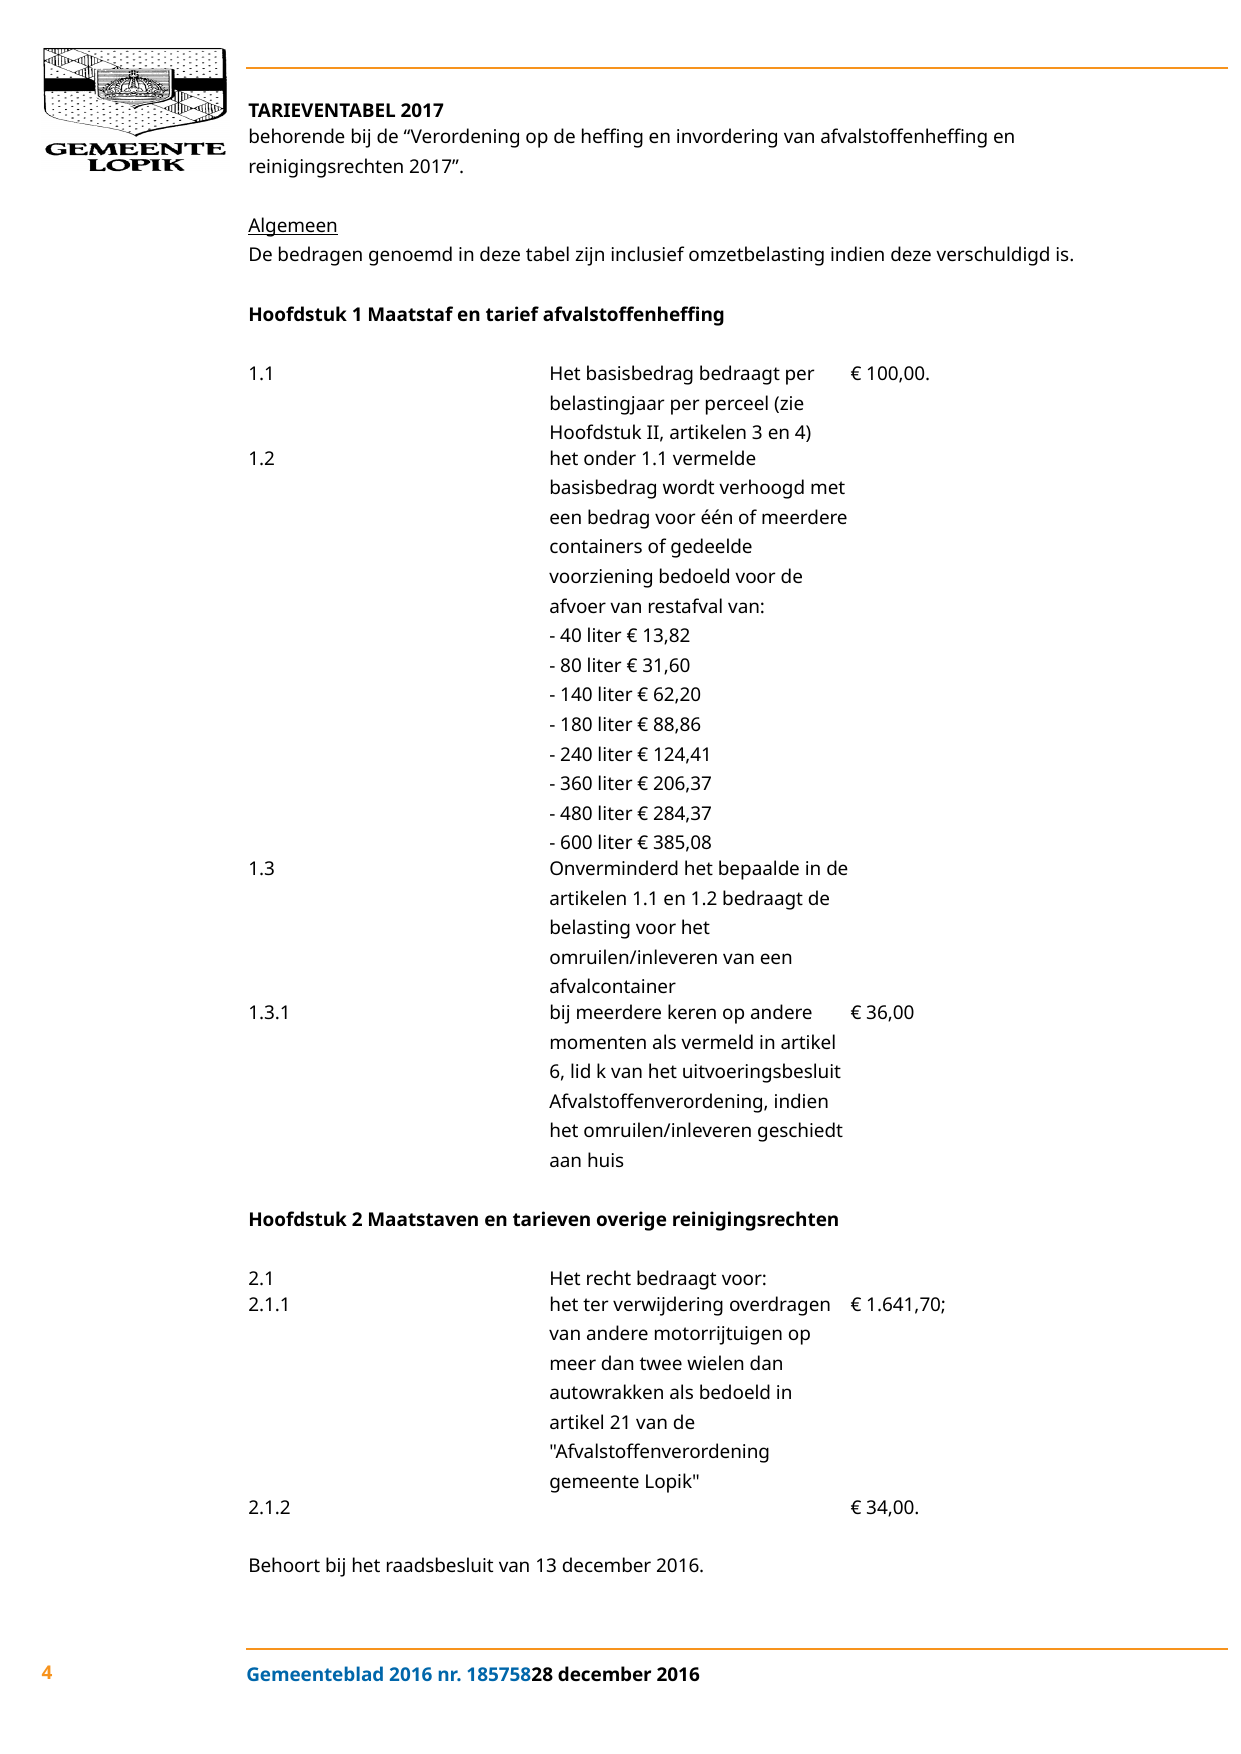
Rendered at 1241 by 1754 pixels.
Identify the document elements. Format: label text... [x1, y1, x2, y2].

table_cell [850, 855, 1152, 999]
table_cell het ter verwijdering overdragen van andere motorrijtuigen op meer dan twee wielen dan autowrakken als bedoeld in artikel 21 van de "Afvalstoffenverordening gemeente Lopik" [549, 1291, 850, 1494]
table_cell bij meerdere keren op andere momenten als vermeld in artikel 6, lid k van het uitvoeringsbesluit Afvalstoffenverordening, indien het omruilen/inleveren geschiedt aan huis [549, 999, 850, 1173]
table_cell Onverminderd het bepaalde in de artikelen 1.1 en 1.2 bedraagt de belasting voor het omruilen/inleveren van een afvalcontainer [549, 855, 850, 999]
table_header Het recht bedraagt voor: [549, 1265, 850, 1291]
table_header Het basisbedrag bedraagt per belastingjaar per perceel (zie Hoofdstuk II, artikelen 3 en 4) [549, 360, 850, 445]
table_cell € 36,00 [850, 999, 1152, 1173]
table_header € 100,00. [850, 360, 1152, 445]
text De bedragen genoemd in deze tabel zijn inclusief omzetbelasting indien deze verschuldigd is. [248, 242, 1152, 267]
table_cell [549, 1494, 850, 1520]
table_cell 1.2 [248, 445, 549, 855]
table_cell 1.3 [248, 855, 549, 999]
picture [41, 47, 231, 172]
table_header [850, 1265, 1152, 1291]
table_cell [850, 445, 1152, 855]
table_cell 1.3.1 [248, 999, 549, 1173]
table_cell € 34,00. [850, 1494, 1152, 1520]
table_cell het onder 1.1 vermelde basisbedrag wordt verhoogd met een bedrag voor één of meerdere containers of gedeelde voorziening bedoeld voor de afvoer van restafval van: - 40 liter € 13,82 - 80 liter € 31,60 - 140 liter € 62,20 - 180 liter € 88,86 - 240 liter € 124,41 - 360 liter € 206,37 - 480 liter € 284,37 - 600 liter € 385,08 [549, 445, 850, 855]
table_cell 2.1.2 [248, 1494, 549, 1520]
text Hoofdstuk 2 Maatstaven en tarieven overige reinigingsrechten [248, 1206, 1152, 1232]
text Behoort bij het raadsbesluit van 13 december 2016. [248, 1553, 1152, 1578]
text Hoofdstuk 1 Maatstaf en tarief afvalstoffenheffing [248, 301, 1152, 327]
table_cell 2.1.1 [248, 1291, 549, 1494]
table_header 2.1 [248, 1265, 549, 1291]
text Algemeen [248, 212, 1152, 238]
table_cell € 1.641,70; [850, 1291, 1152, 1494]
text TARIEVENTABEL 2017 [248, 95, 1152, 123]
table_header 1.1 [248, 360, 549, 445]
text behorende bij de “Verordening op de heffing en invordering van afvalstoffenheffing en reinigingsrechten 2017”. [248, 123, 1152, 179]
